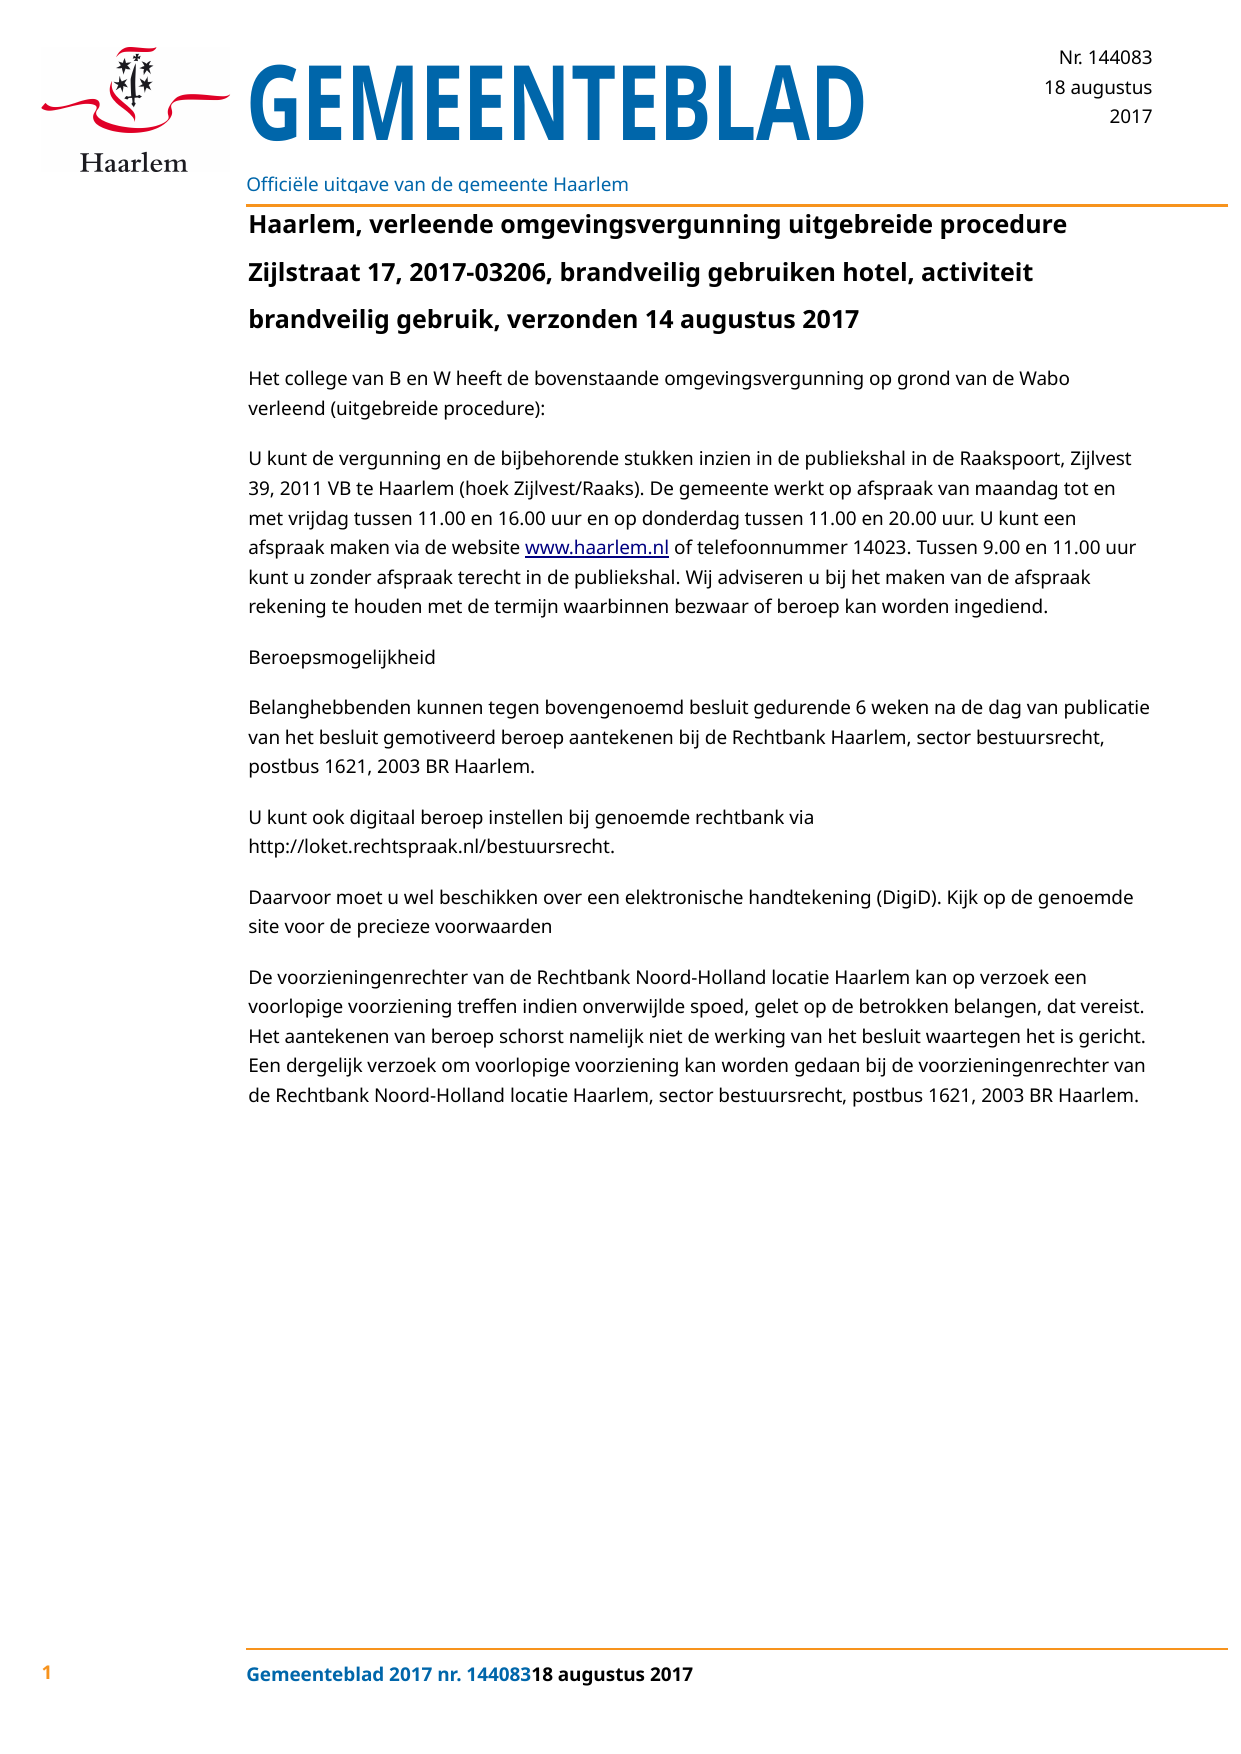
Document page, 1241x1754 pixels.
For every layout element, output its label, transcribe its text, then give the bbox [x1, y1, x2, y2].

text Beroepsmogelijkheid [248, 644, 1152, 669]
text Het college van B en W heeft de bovenstaande omgevingsvergunning op grond van de Wabo verleend (uitgebreide procedure): [248, 366, 1152, 421]
text Daarvoor moet u wel beschikken over een elektronische handtekening (DigiD). Kijk op de genoemde site voor de precieze voorwaarden [248, 884, 1152, 939]
text Haarlem, verleende omgevingsvergunning uitgebreide procedure Zijlstraat 17, 2017-03206, brandveilig gebruiken hotel, activiteit brandveilig gebruik, verzonden 14 augustus 2017 [248, 207, 1152, 336]
text De voorzieningenrechter van de Rechtbank Noord-Holland locatie Haarlem kan op verzoek een voorlopige voorziening treffen indien onverwijlde spoed, gelet op de betrokken belangen, dat vereist. Het aantekenen van beroep schorst namelijk niet de werking van het besluit waartegen het is gericht. Een dergelijk verzoek om voorlopige voorziening kan worden gedaan bij de voorzieningenrechter van de Rechtbank Noord-Holland locatie Haarlem, sector bestuursrecht, postbus 1621, 2003 BR Haarlem. [248, 964, 1152, 1108]
text Belanghebbenden kunnen tegen bovengenoemd besluit gedurende 6 weken na de dag van publicatie van het besluit gemotiveerd beroep aantekenen bij de Rechtbank Haarlem, sector bestuursrecht, postbus 1621, 2003 BR Haarlem. [248, 694, 1152, 779]
picture [41, 47, 231, 172]
text U kunt de vergunning en de bijbehorende stukken inzien in de publiekshal in de Raakspoort, Zijlvest 39, 2011 VB te Haarlem (hoek Zijlvest/Raaks). De gemeente werkt op afspraak van maandag tot en met vrijdag tussen 11.00 en 16.00 uur en op donderdag tussen 11.00 en 20.00 uur. U kunt een afspraak maken via de website www.haarlem.nl of telefoonnummer 14023. Tussen 9.00 en 11.00 uur kunt u zonder afspraak terecht in de publiekshal. Wij adviseren u bij het maken van de afspraak rekening te houden met de termijn waarbinnen bezwaar of beroep kan worden ingediend. [248, 446, 1152, 619]
text U kunt ook digitaal beroep instellen bij genoemde rechtbank via http://loket.rechtspraak.nl/bestuursrecht. [248, 804, 1152, 859]
